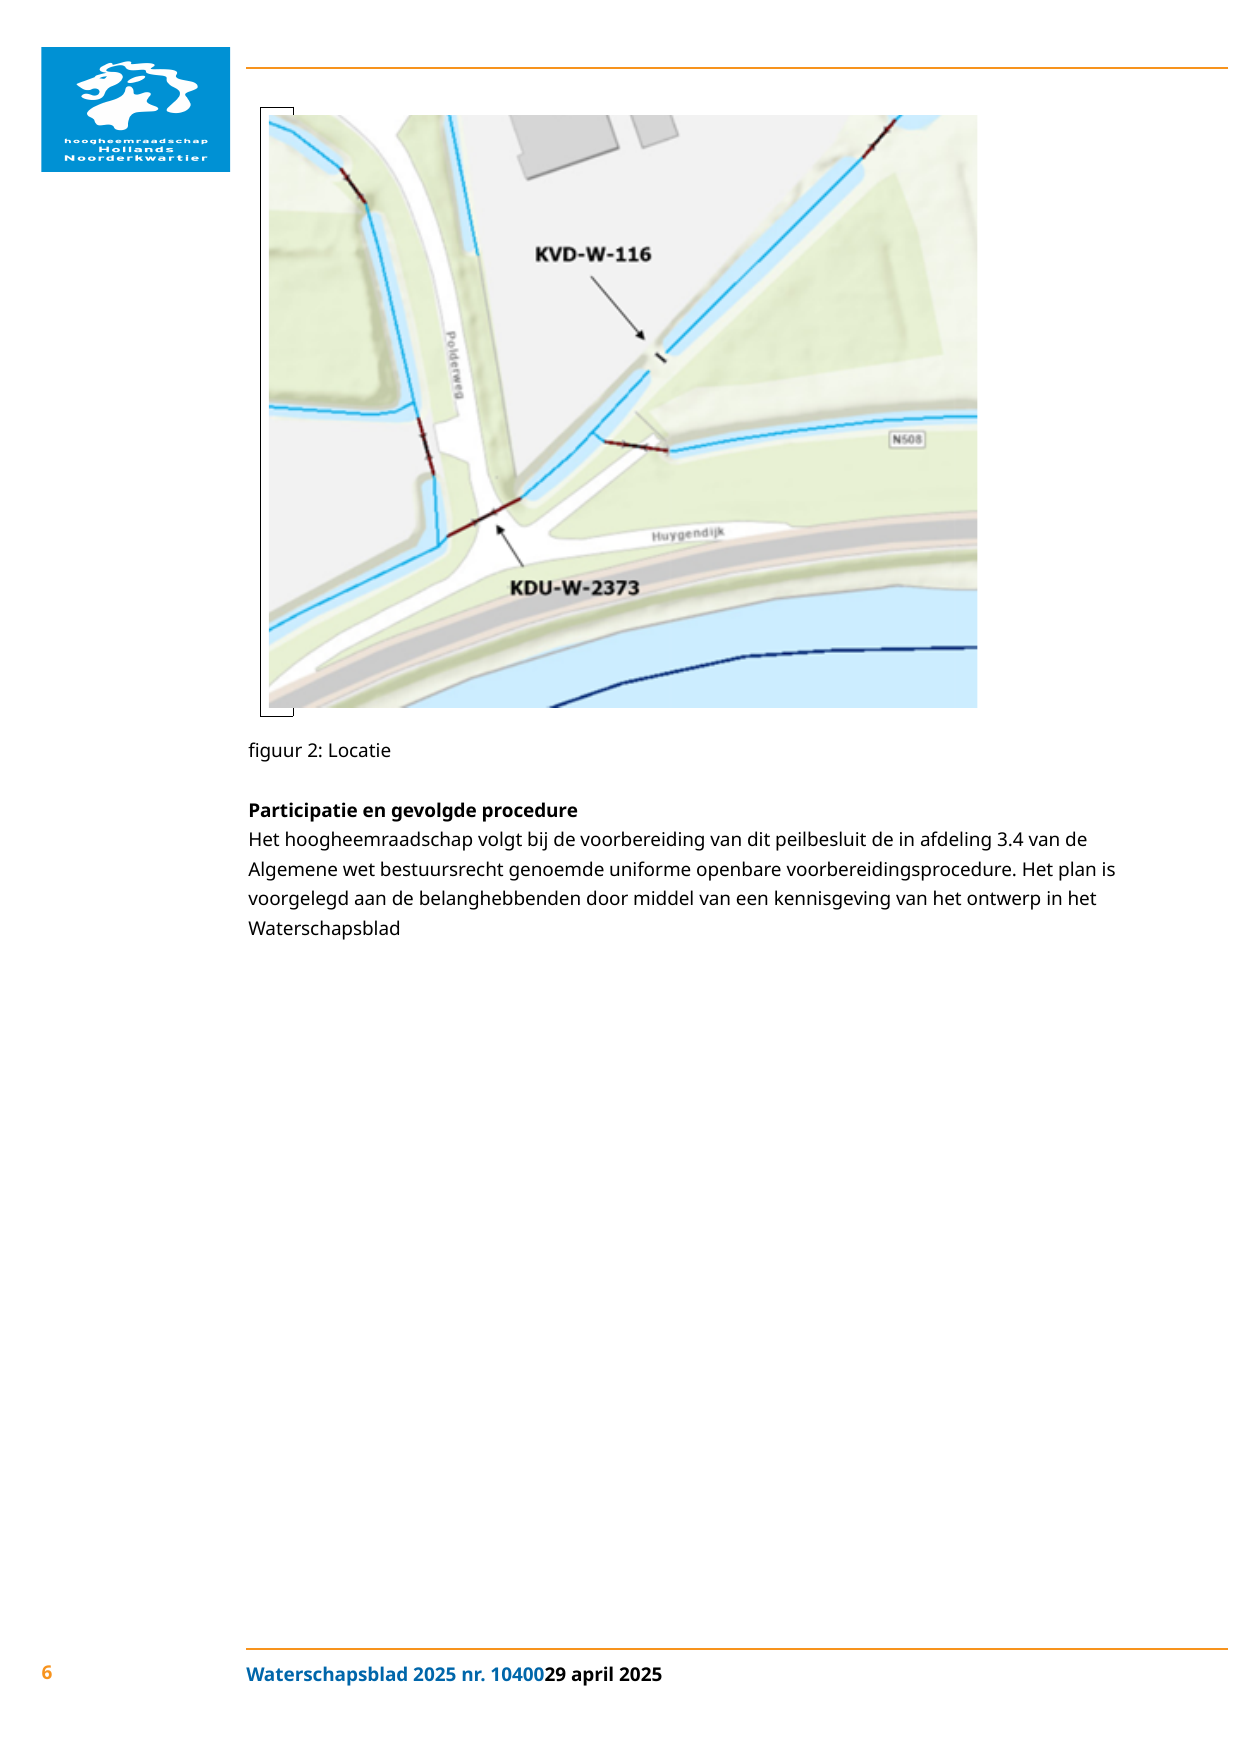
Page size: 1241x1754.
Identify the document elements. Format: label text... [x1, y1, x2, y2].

text figuur 2: Locatie [248, 738, 1152, 763]
picture [129, 76, 144, 82]
picture [78, 64, 122, 99]
picture [118, 62, 197, 112]
text Het hoogheemraadschap volgt bij de voorbereiding van dit peilbesluit de in afdeling 3.4 van de Algemene wet bestuursrecht genoemde uniforme openbare voorbereidingsprocedure. Het plan is voorgelegd aan de belanghebbenden door middel van een kennisgeving van het ontwerp in het Waterschapsblad [248, 826, 1152, 941]
picture [88, 87, 157, 130]
picture [268, 115, 978, 708]
text Participatie en gevolgde procedure [248, 797, 1152, 823]
